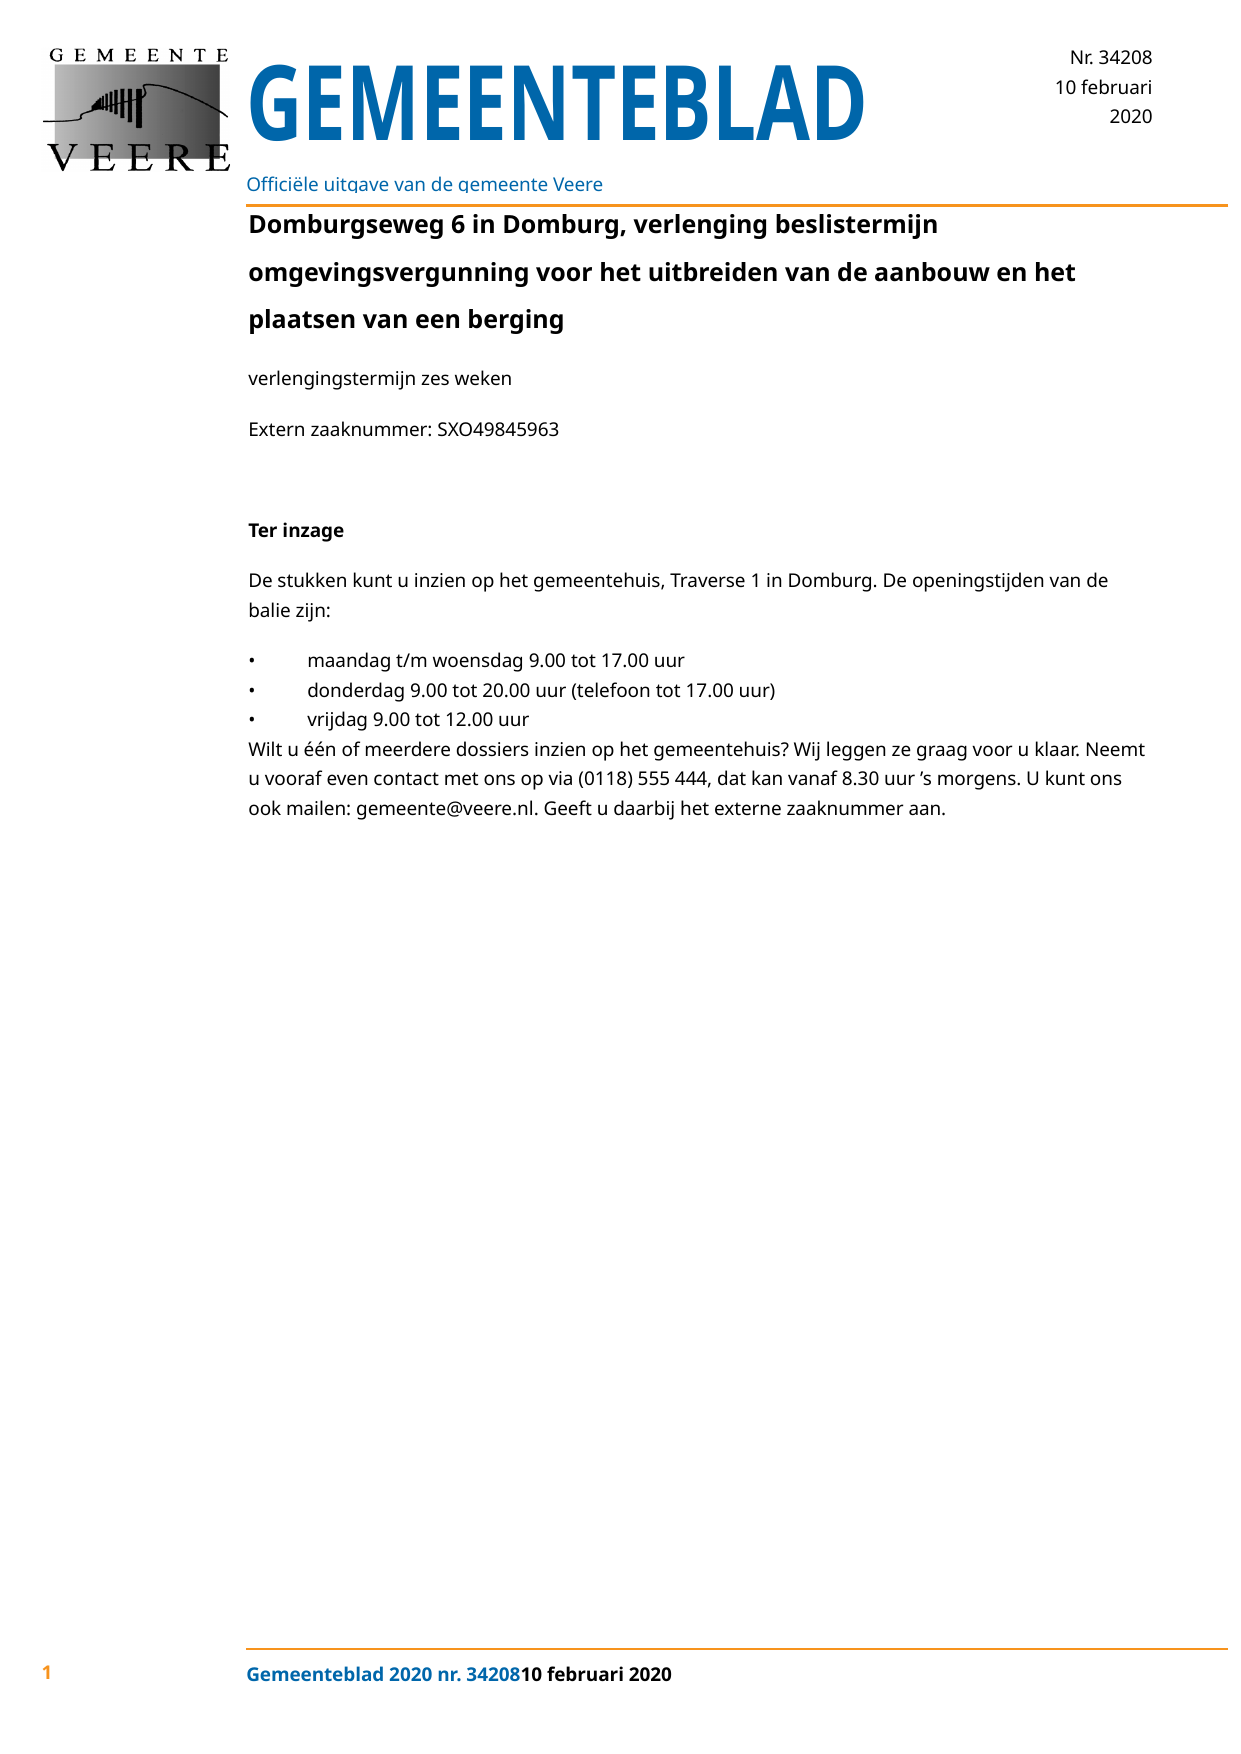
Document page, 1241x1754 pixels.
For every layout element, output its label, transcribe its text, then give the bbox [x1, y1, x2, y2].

list donderdag 9.00 tot 20.00 uur (telefoon tot 17.00 uur) [248, 677, 1152, 702]
picture [41, 47, 231, 172]
list vrijdag 9.00 tot 12.00 uur [248, 706, 1152, 732]
text De stukken kunt u inzien op het gemeentehuis, Traverse 1 in Domburg. De openingstijden van de balie zijn: [248, 567, 1152, 622]
text Extern zaaknummer: SXO49845963 [248, 416, 1152, 442]
text Ter inzage [248, 517, 1152, 542]
text Domburgseweg 6 in Domburg, verlenging beslistermijn omgevingsvergunning voor het uitbreiden van de aanbouw en het plaatsen van een berging [248, 207, 1152, 336]
text Wilt u één of meerdere dossiers inzien op het gemeentehuis? Wij leggen ze graag voor u klaar. Neemt u vooraf even contact met ons op via (0118) 555 444, dat kan vanaf 8.30 uur ’s morgens. U kunt ons ook mailen: gemeente@veere.nl. Geeft u daarbij het externe zaaknummer aan. [248, 736, 1152, 821]
list maandag t/m woensdag 9.00 tot 17.00 uur [248, 647, 1152, 673]
text verlengingstermijn zes weken [248, 366, 1152, 391]
